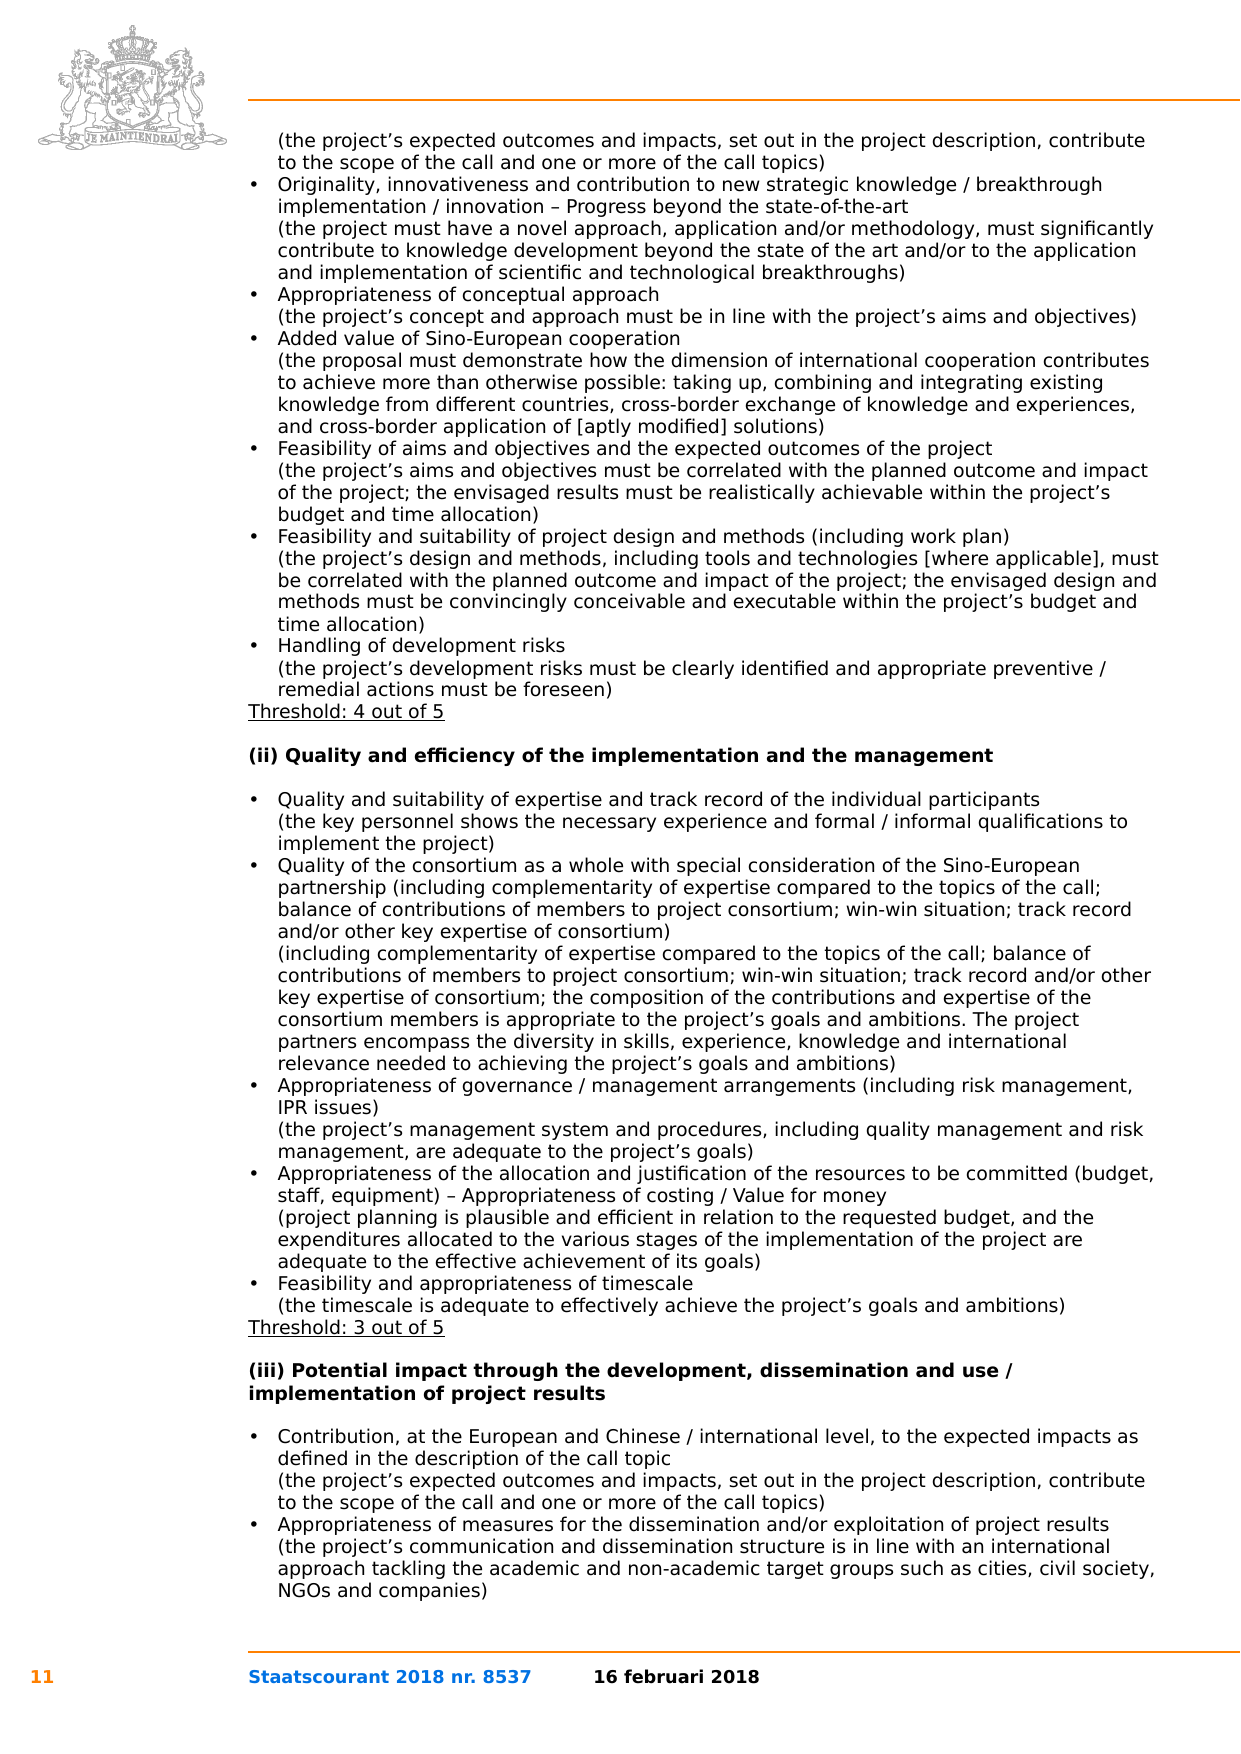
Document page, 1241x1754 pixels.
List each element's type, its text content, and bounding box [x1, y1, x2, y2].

text (the project’s aims and objectives must be correlated with the planned outcome and impact of the project; the envisaged results must be realistically achievable within the project’s budget and time allocation) [277, 459, 1163, 526]
subtitle (ii) Quality and efficiency of the implementation and the management [248, 745, 1163, 767]
text • Appropriateness of governance / management arrangements (including risk management, IPR issues) [248, 1075, 1163, 1119]
text (the project’s management system and procedures, including quality management and risk management, are adequate to the project’s goals) [277, 1119, 1163, 1163]
text • Appropriateness of measures for the dissemination and/or exploitation of project results [248, 1514, 1163, 1536]
text (the project’s development risks must be clearly identified and appropriate preventive / remedial actions must be foreseen) [277, 657, 1163, 701]
text • Appropriateness of the allocation and justification of the resources to be committed (budget, staff, equipment) – Appropriateness of costing / Value for money [248, 1163, 1163, 1207]
text (the key personnel shows the necessary experience and formal / informal qualifications to implement the project) [277, 811, 1163, 855]
text (the project’s expected outcomes and impacts, set out in the project description, contribute to the scope of the call and one or more of the call topics) [277, 1470, 1163, 1514]
text • Feasibility of aims and objectives and the expected outcomes of the project [248, 438, 1163, 459]
text (the project must have a novel approach, application and/or methodology, must significantly contribute to knowledge development beyond the state of the art and/or to the application and implementation of scientific and technological breakthroughs) [277, 218, 1163, 284]
text • Contribution, at the European and Chinese / international level, to the expected impacts as defined in the description of the call topic [248, 1426, 1163, 1470]
text (the project’s design and methods, including tools and technologies [where applicable], must be correlated with the planned outcome and impact of the project; the envisaged design and methods must be convincingly conceivable and executable within the project’s budget and time allocation) [277, 547, 1163, 635]
text (the proposal must demonstrate how the dimension of international cooperation contributes to achieve more than otherwise possible: taking up, combining and integrating existing knowledge from different countries, cross-border exchange of knowledge and experiences, and cross-border application of [aptly modified] solutions) [277, 350, 1163, 438]
text Threshold: 4 out of 5 [248, 701, 1163, 723]
text • Handling of development risks [248, 635, 1163, 657]
text • Quality of the consortium as a whole with special consideration of the Sino-European partnership (including complementarity of expertise compared to the topics of the call; balance of contributions of members to project consortium; win-win situation; track record and/or other key expertise of consortium) [248, 855, 1163, 943]
picture [38, 25, 227, 150]
text (the timescale is adequate to effectively achieve the project’s goals and ambitions) [277, 1294, 1163, 1317]
text Threshold: 3 out of 5 [248, 1317, 1163, 1338]
text • Added value of Sino-European cooperation [248, 328, 1163, 350]
text • Originality, innovativeness and contribution to new strategic knowledge / breakthrough implementation / innovation – Progress beyond the state-of-the-art [248, 174, 1163, 218]
text • Quality and suitability of expertise and track record of the individual participants [248, 789, 1163, 811]
text (the project’s concept and approach must be in line with the project’s aims and objectives) [277, 306, 1163, 328]
text (project planning is plausible and efficient in relation to the requested budget, and the expenditures allocated to the various stages of the implementation of the project are adequate to the effective achievement of its goals) [277, 1207, 1163, 1273]
text (the project’s communication and dissemination structure is in line with an international approach tackling the academic and non-academic target groups such as cities, civil society, NGOs and companies) [277, 1536, 1163, 1602]
text • Feasibility and suitability of project design and methods (including work plan) [248, 526, 1163, 547]
text (the project’s expected outcomes and impacts, set out in the project description, contribute to the scope of the call and one or more of the call topics) [277, 130, 1163, 174]
text (including complementarity of expertise compared to the topics of the call; balance of contributions of members to project consortium; win-win situation; track record and/or other key expertise of consortium; the composition of the contributions and expertise of the consortium members is appropriate to the project’s goals and ambitions. The project partners encompass the diversity in skills, experience, knowledge and international relevance needed to achieving the project’s goals and ambitions) [277, 943, 1163, 1075]
subtitle (iii) Potential impact through the development, dissemination and use / implementation of project results [248, 1360, 1163, 1404]
text • Feasibility and appropriateness of timescale [248, 1273, 1163, 1294]
text • Appropriateness of conceptual approach [248, 284, 1163, 306]
